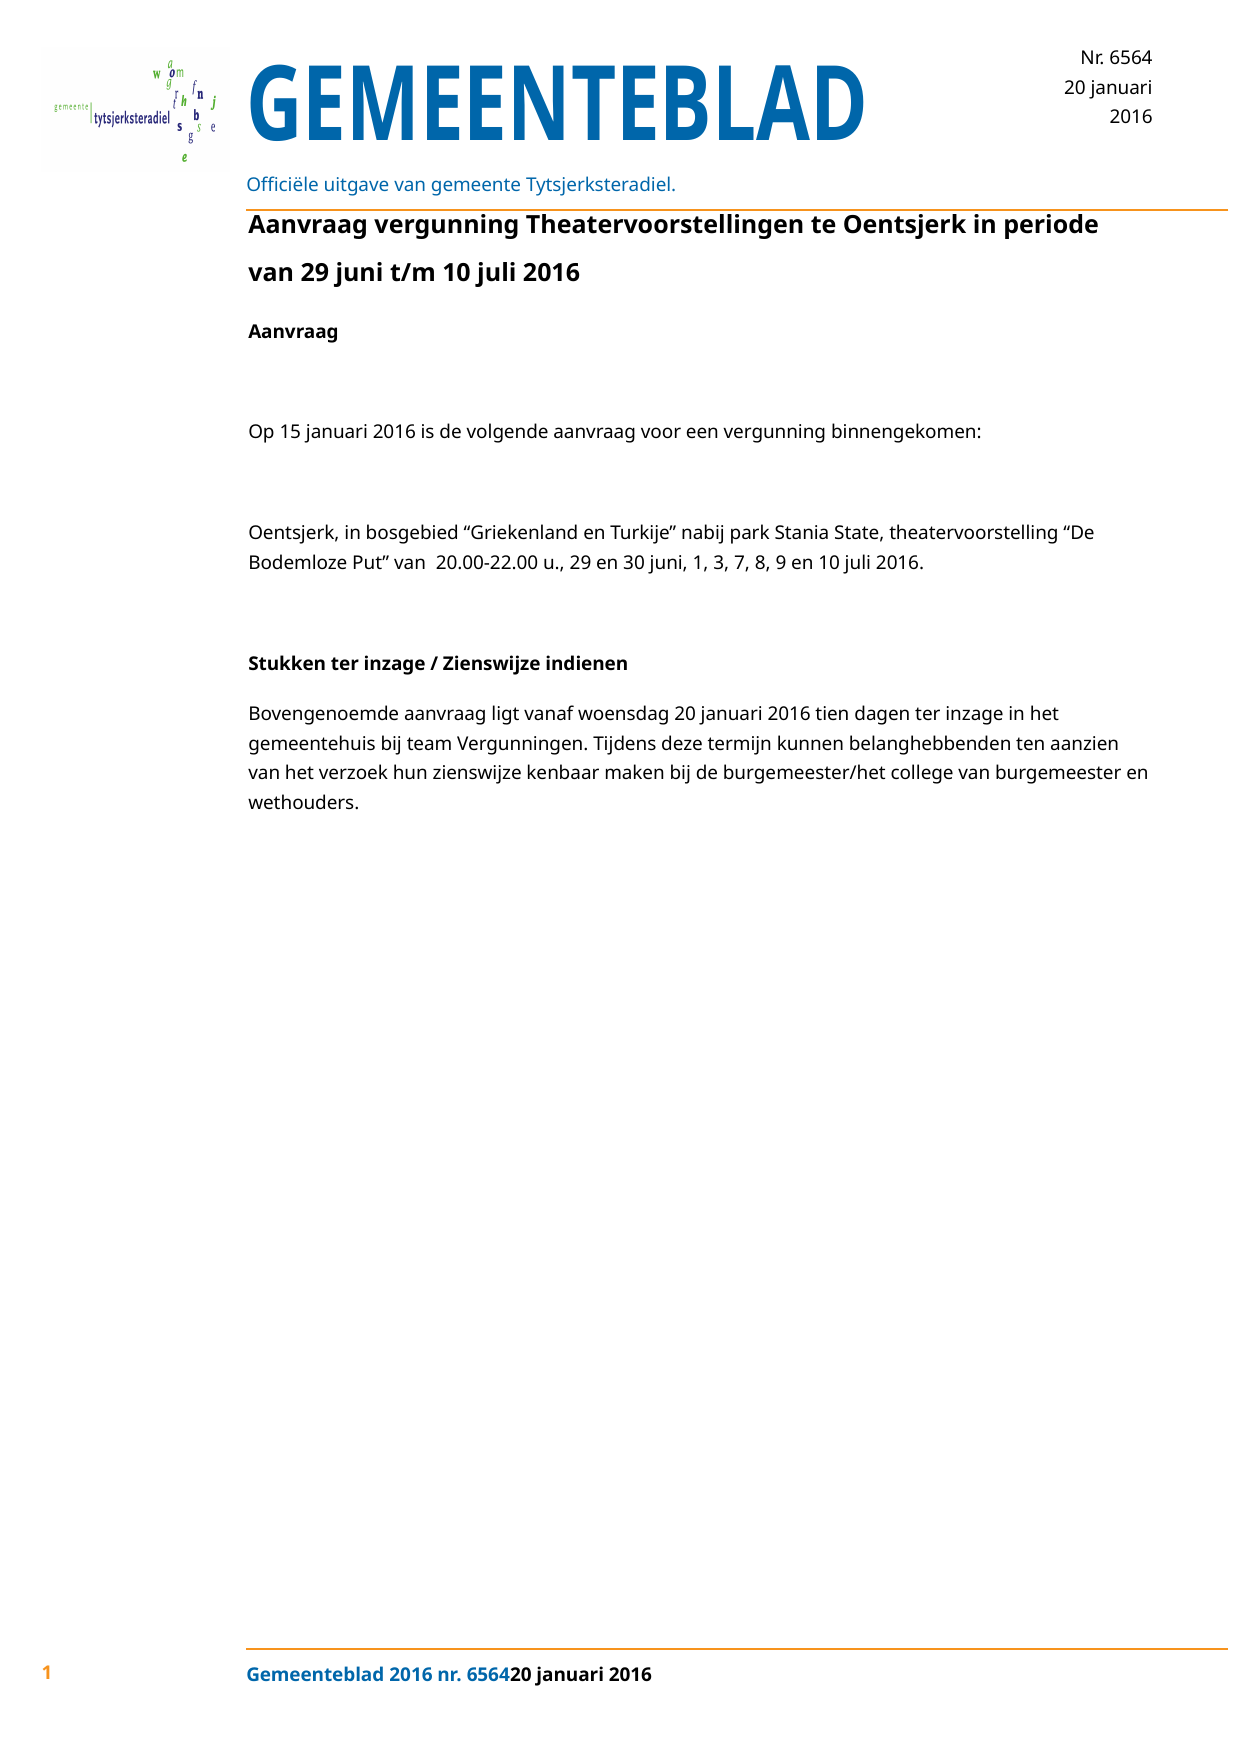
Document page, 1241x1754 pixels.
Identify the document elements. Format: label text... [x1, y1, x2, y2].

text Aanvraag [248, 318, 1152, 344]
text Aanvraag vergunning Theatervoorstellingen te Oentsjerk in periode van 29 juni t/m 10 juli 2016 [248, 211, 1152, 288]
text Bovengenoemde aanvraag ligt vanaf woensdag 20 januari 2016 tien dagen ter inzage in het gemeentehuis bij team Vergunningen. Tijdens deze termijn kunnen belanghebbenden ten aanzien van het verzoek hun zienswijze kenbaar maken bij de burge­meester/het college van burgemeester en wethouders. [248, 700, 1152, 815]
text Stukken ter inzage / Zienswijze indienen [248, 650, 1152, 676]
text Oentsjerk, in bosgebied “Griekenland en Turkije” nabij park Stania State, theatervoorstelling “De Bodemloze Put” van 20.00-22.00 u., 29 en 30 juni, 1, 3, 7, 8, 9 en 10 juli 2016. [248, 519, 1152, 575]
picture [41, 47, 231, 172]
text Op 15 januari 2016 is de volgende aanvraag voor een vergunning binnengekomen: [248, 419, 1152, 444]
